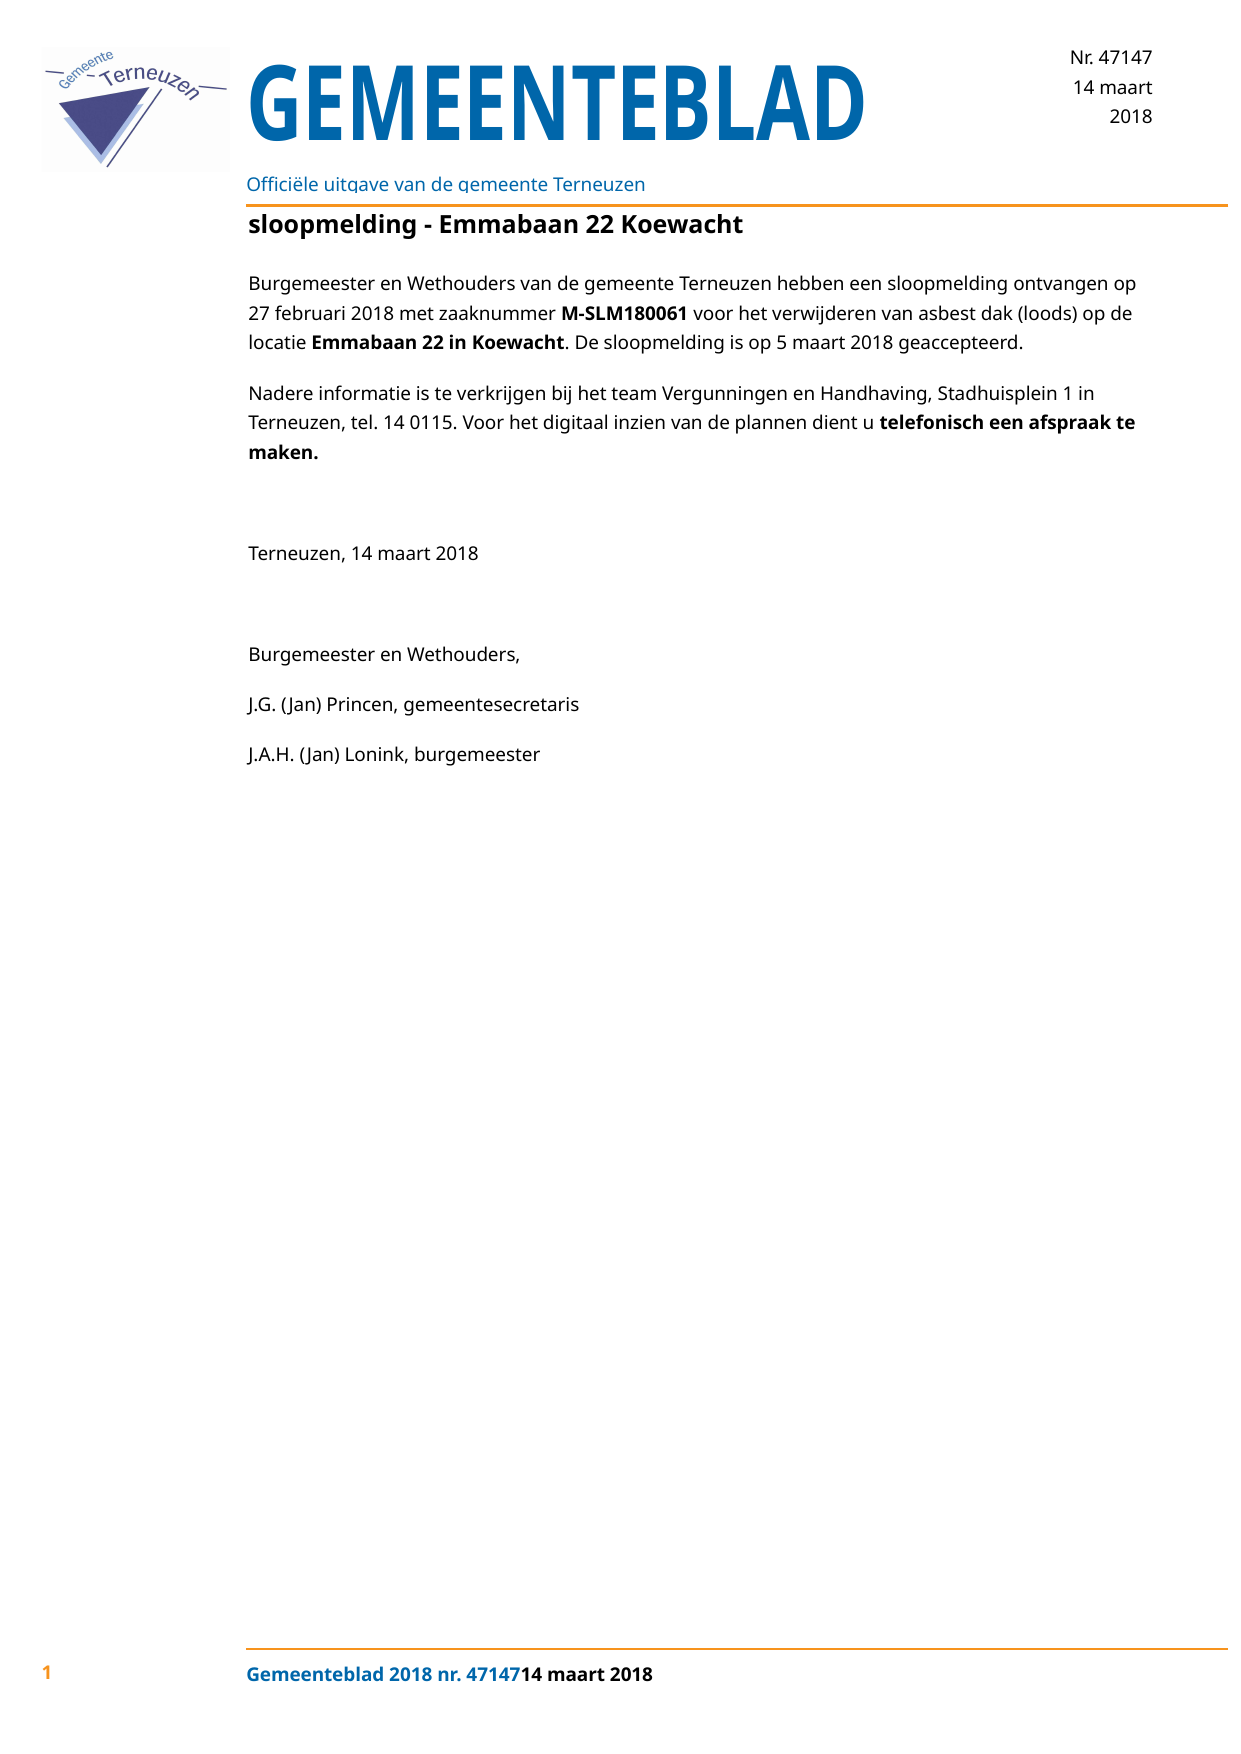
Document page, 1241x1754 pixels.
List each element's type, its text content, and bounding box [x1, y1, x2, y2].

text Nadere informatie is te verkrijgen bij het team Vergunningen en Handhaving, Stadhuisplein 1 in Terneuzen, tel. 14 0115. Voor het digitaal inzien van de plannen dient u telefonisch een afspraak te maken. [248, 380, 1152, 465]
text J.A.H. (Jan) Lonink, burgemeester [248, 742, 1152, 767]
text sloopmelding - Emmabaan 22 Koewacht [248, 207, 1152, 241]
text Terneuzen, 14 maart 2018 [248, 540, 1152, 566]
picture [41, 47, 231, 172]
text Burgemeester en Wethouders, [248, 641, 1152, 666]
text Burgemeester en Wethouders van de gemeente Terneuzen hebben een sloopmelding ontvangen op 27 februari 2018 met zaaknummer M-SLM180061 voor het verwijderen van asbest dak (loods) op de locatie Emmabaan 22 in Koewacht. De sloopmelding is op 5 maart 2018 geaccepteerd. [248, 270, 1152, 355]
text J.G. (Jan) Princen, gemeentesecretaris [248, 691, 1152, 717]
